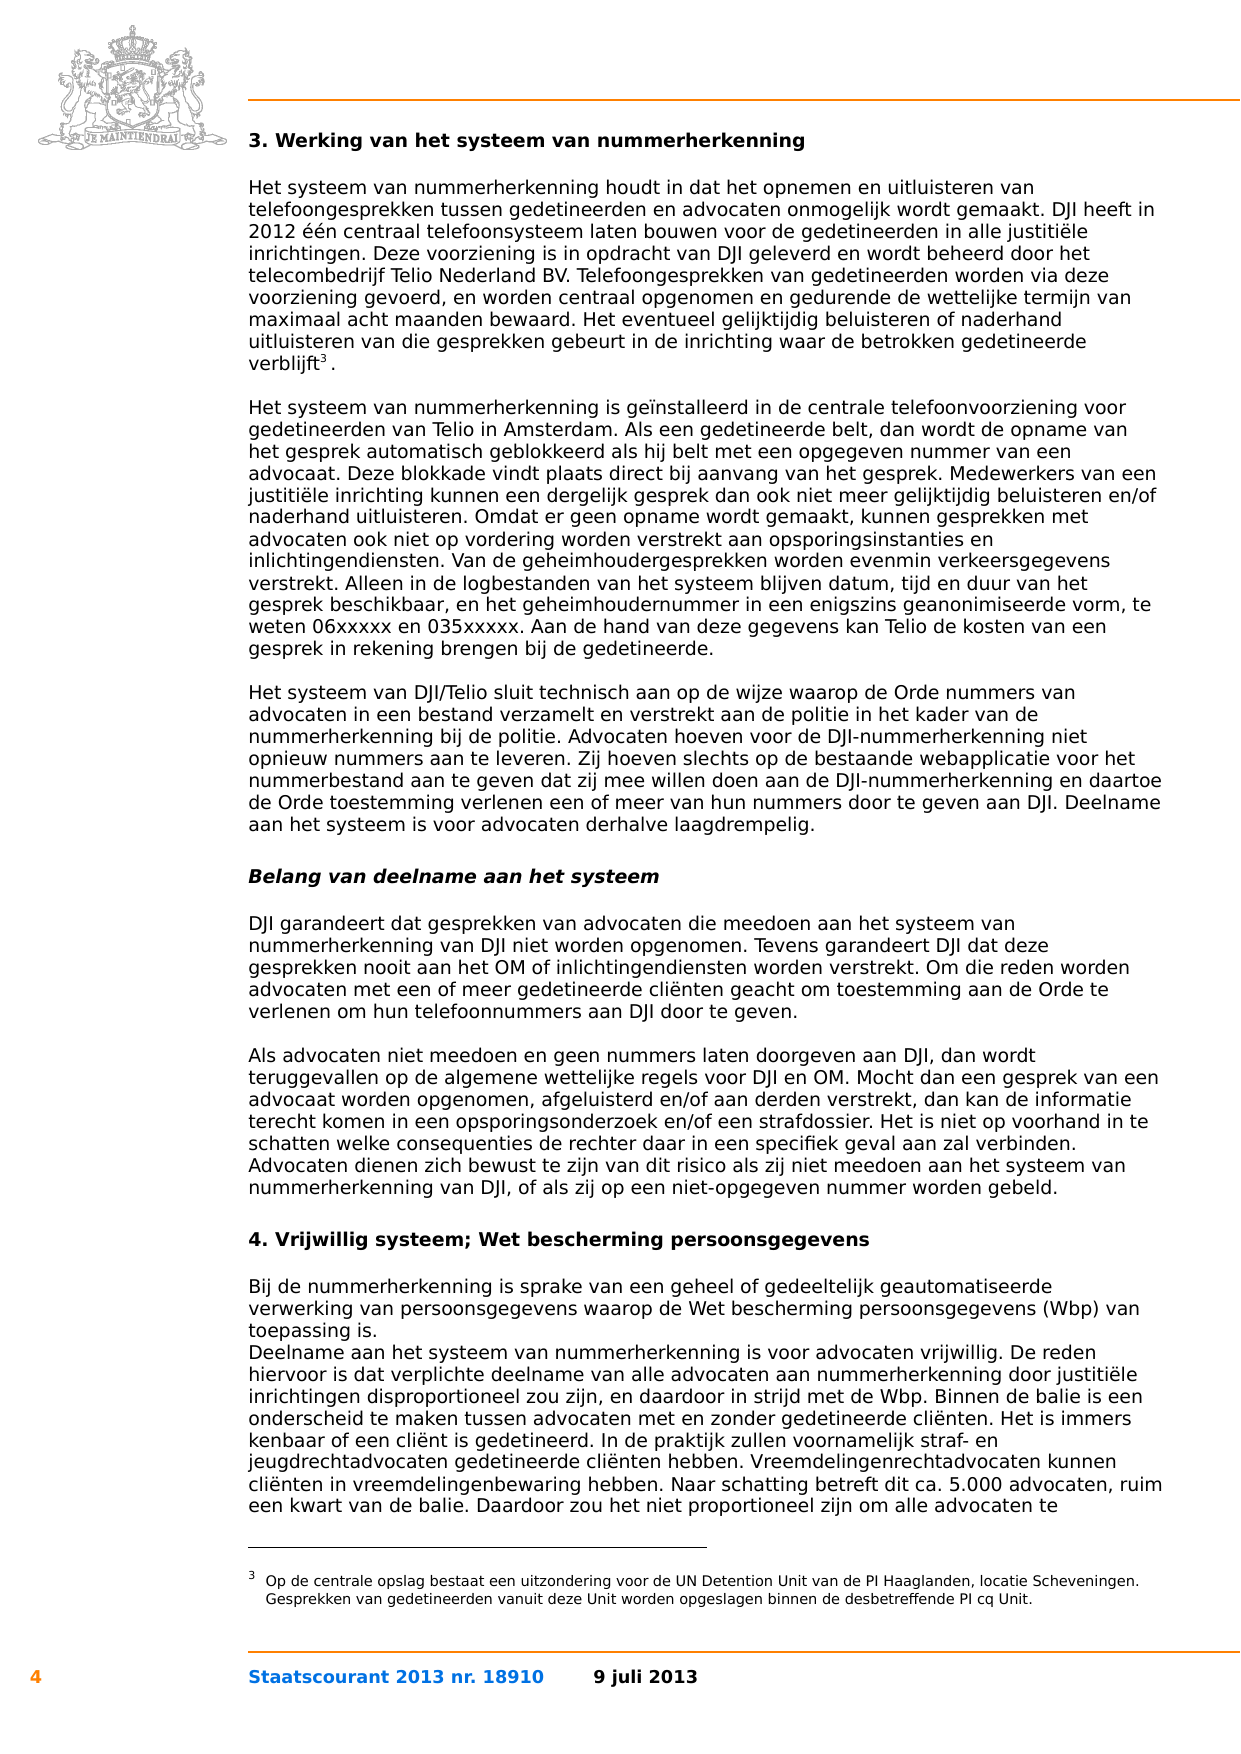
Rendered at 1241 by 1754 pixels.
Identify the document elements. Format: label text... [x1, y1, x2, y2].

text Bij de nummerherkenning is sprake van een geheel of gedeeltelijk geautomatiseerde verwerking van persoonsgegevens waarop de Wet bescherming persoonsgegevens (Wbp) van toepassing is. [248, 1276, 1163, 1342]
picture [38, 25, 227, 150]
text Op de centrale opslag bestaat een uitzondering voor de UN Detention Unit van de PI Haaglanden, locatie Scheveningen. Gesprekken van gedetineerden vanuit deze Unit worden opgeslagen binnen de desbetreffende PI cq Unit. [248, 1569, 1163, 1608]
text Deelname aan het systeem van nummerherkenning is voor advocaten vrijwillig. De reden hiervoor is dat verplichte deelname van alle advocaten aan nummerherkenning door justitiële inrichtingen disproportioneel zou zijn, en daardoor in strijd met de Wbp. Binnen de balie is een onderscheid te maken tussen advocaten met en zonder gedetineerde cliënten. Het is immers kenbaar of een cliënt is gedetineerd. In de praktijk zullen voornamelijk straf- en jeugdrechtadvocaten gedetineerde cliënten hebben. Vreemdelingenrechtadvocaten kunnen cliënten in vreemdelingenbewaring hebben. Naar schatting betreft dit ca. 5.000 advocaten, ruim een kwart van de balie. Daardoor zou het niet proportioneel zijn om alle advocaten te [248, 1342, 1163, 1517]
text Het systeem van nummerherkenning is geïnstalleerd in de centrale telefoonvoorziening voor gedetineerden van Telio in Amsterdam. Als een gedetineerde belt, dan wordt de opname van het gesprek automatisch geblokkeerd als hij belt met een opgegeven nummer van een advocaat. Deze blokkade vindt plaats direct bij aanvang van het gesprek. Medewerkers van een justitiële inrichting kunnen een dergelijk gesprek dan ook niet meer gelijktijdig beluisteren en/of naderhand uitluisteren. Omdat er geen opname wordt gemaakt, kunnen gesprekken met advocaten ook niet op vordering worden verstrekt aan opsporingsinstanties en inlichtingendiensten. Van de geheimhoudergesprekken worden evenmin verkeersgegevens verstrekt. Alleen in de logbestanden van het systeem blijven datum, tijd en duur van het gesprek beschikbaar, en het geheimhoudernummer in een enigszins geanonimiseerde vorm, te weten 06xxxxx en 035xxxxx. Aan de hand van deze gegevens kan Telio de kosten van een gesprek in rekening brengen bij de gedetineerde. [248, 397, 1163, 660]
text DJI garandeert dat gesprekken van advocaten die meedoen aan het systeem van nummerherkenning van DJI niet worden opgenomen. Tevens garandeert DJI dat deze gesprekken nooit aan het OM of inlichtingendiensten worden verstrekt. Om die reden worden advocaten met een of meer gedetineerde cliënten geacht om toestemming aan de Orde te verlenen om hun telefoonnummers aan DJI door te geven. [248, 913, 1163, 1023]
subtitle Belang van deelname aan het systeem [248, 866, 1163, 888]
text Het systeem van nummerherkenning houdt in dat het opnemen en uitluisteren van telefoongesprekken tussen gedetineerden en advocaten onmogelijk wordt gemaakt. DJI heeft in 2012 één centraal telefoonsysteem laten bouwen voor de gedetineerden in alle justitiële inrichtingen. Deze voorziening is in opdracht van DJI geleverd en wordt beheerd door het telecombedrijf Telio Nederland BV. Telefoongesprekken van gedetineerden worden via deze voorziening gevoerd, en worden centraal opgenomen en gedurende de wettelijke termijn van maximaal acht maanden bewaard. Het eventueel gelijktijdig beluisteren of naderhand uitluisteren van die gesprekken gebeurt in de inrichting waar de betrokken gedetineerde verblijft. [248, 177, 1163, 375]
text Als advocaten niet meedoen en geen nummers laten doorgeven aan DJI, dan wordt teruggevallen op de algemene wettelijke regels voor DJI en OM. Mocht dan een gesprek van een advocaat worden opgenomen, afgeluisterd en/of aan derden verstrekt, dan kan de informatie terecht komen in een opsporingsonderzoek en/of een strafdossier. Het is niet op voorhand in te schatten welke consequenties de rechter daar in een specifiek geval aan zal verbinden. Advocaten dienen zich bewust te zijn van dit risico als zij niet meedoen aan het systeem van nummerherkenning van DJI, of als zij op een niet-opgegeven nummer worden gebeld. [248, 1045, 1163, 1199]
text Het systeem van DJI/Telio sluit technisch aan op de wijze waarop de Orde nummers van advocaten in een bestand verzamelt en verstrekt aan de politie in het kader van de nummerherkenning bij de politie. Advocaten hoeven voor de DJI-nummerherkenning niet opnieuw nummers aan te leveren. Zij hoeven slechts op de bestaande webapplicatie voor het nummerbestand aan te geven dat zij mee willen doen aan de DJI-nummerherkenning en daartoe de Orde toestemming verlenen een of meer van hun nummers door te geven aan DJI. Deelname aan het systeem is voor advocaten derhalve laagdrempelig. [248, 682, 1163, 836]
subtitle 4. Vrijwillig systeem; Wet bescherming persoonsgegevens [248, 1229, 1163, 1251]
subtitle 3. Werking van het systeem van nummerherkenning [248, 130, 1163, 152]
